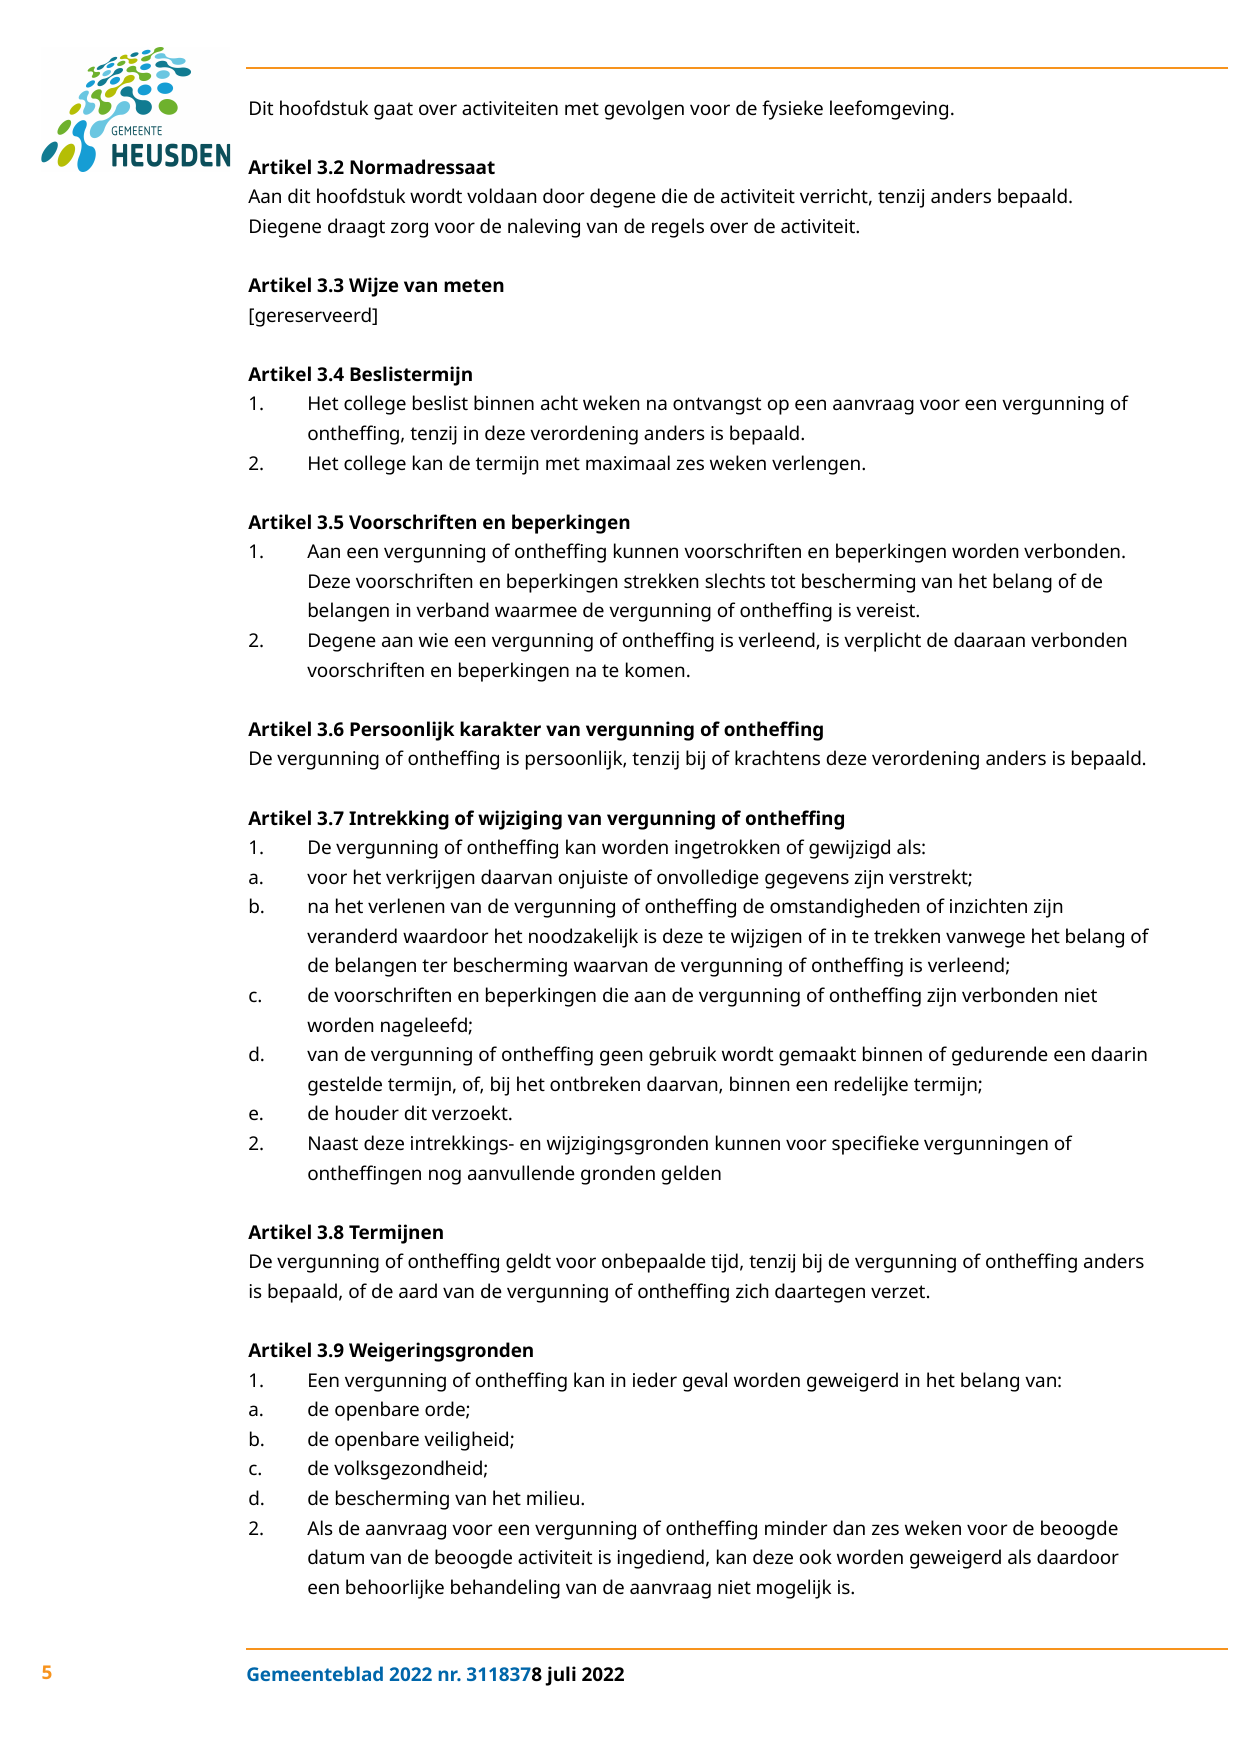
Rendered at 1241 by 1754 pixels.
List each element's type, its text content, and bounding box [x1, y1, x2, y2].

picture [41, 47, 231, 172]
text Artikel 3.2 Normadressaat [248, 154, 1152, 180]
list de volksgezondheid; [248, 1456, 1152, 1481]
list de openbare orde; [248, 1396, 1152, 1422]
list Een vergunning of ontheffing kan in ieder geval worden geweigerd in het belang van: [248, 1367, 1152, 1393]
list De vergunning of ontheffing kan worden ingetrokken of gewijzigd als: [248, 834, 1152, 860]
list na het verlenen van de vergunning of ontheffing de omstandigheden of inzichten zijn veranderd waardoor het noodzakelijk is deze te wijzigen of in te trekken vanwege het belang of de belangen ter bescherming waarvan de vergunning of ontheffing is verleend; [248, 893, 1152, 978]
list Naast deze intrekkings- en wijzigingsgronden kunnen voor specifieke vergunningen of ontheffingen nog aanvullende gronden gelden [248, 1130, 1152, 1186]
text Dit hoofdstuk gaat over activiteiten met gevolgen voor de fysieke leefomgeving. [248, 95, 1152, 121]
text De vergunning of ontheffing geldt voor onbepaalde tijd, tenzij bij de vergunning of ontheffing anders is bepaald, of de aard van de vergunning of ontheffing zich daartegen verzet. [248, 1248, 1152, 1304]
list de houder dit verzoekt. [248, 1101, 1152, 1126]
list de voorschriften en beperkingen die aan de vergunning of ontheffing zijn verbonden niet worden nageleefd; [248, 982, 1152, 1038]
list de bescherming van het milieu. [248, 1485, 1152, 1511]
text Artikel 3.7 Intrekking of wijziging van vergunning of ontheffing [248, 805, 1152, 831]
text De vergunning of ontheffing is persoonlijk, tenzij bij of krachtens deze verordening anders is bepaald. [248, 746, 1152, 771]
text Artikel 3.3 Wijze van meten [248, 272, 1152, 298]
text Artikel 3.9 Weigeringsgronden [248, 1337, 1152, 1363]
list de openbare veiligheid; [248, 1426, 1152, 1452]
list voor het verkrijgen daarvan onjuiste of onvolledige gegevens zijn verstrekt; [248, 864, 1152, 890]
text Artikel 3.6 Persoonlijk karakter van vergunning of ontheffing [248, 716, 1152, 742]
text Artikel 3.8 Termijnen [248, 1219, 1152, 1245]
list Degene aan wie een vergunning of ontheffing is verleend, is verplicht de daaraan verbonden voorschriften en beperkingen na te komen. [248, 627, 1152, 683]
list Aan een vergunning of ontheffing kunnen voorschriften en beperkingen worden verbonden. Deze voorschriften en beperkingen strekken slechts tot bescherming van het belang of de belangen in verband waarmee de vergunning of ontheffing is vereist. [248, 538, 1152, 623]
text Artikel 3.4 Beslistermijn [248, 361, 1152, 387]
text [gereserveerd] [248, 302, 1152, 328]
list van de vergunning of ontheffing geen gebruik wordt gemaakt binnen of gedurende een daarin gestelde termijn, of, bij het ontbreken daarvan, binnen een redelijke termijn; [248, 1041, 1152, 1097]
text Aan dit hoofdstuk wordt voldaan door degene die de activiteit verricht, tenzij anders bepaald. Diegene draagt zorg voor de naleving van de regels over de activiteit. [248, 183, 1152, 239]
list Het college kan de termijn met maximaal zes weken verlengen. [248, 450, 1152, 476]
text Artikel 3.5 Voorschriften en beperkingen [248, 509, 1152, 535]
list Als de aanvraag voor een vergunning of ontheffing minder dan zes weken voor de beoogde datum van de beoogde activiteit is ingediend, kan deze ook worden geweigerd als daardoor een behoorlijke behandeling van de aanvraag niet mogelijk is. [248, 1515, 1152, 1600]
list Het college beslist binnen acht weken na ontvangst op een aanvraag voor een vergunning of ontheffing, tenzij in deze verordening anders is bepaald. [248, 391, 1152, 446]
